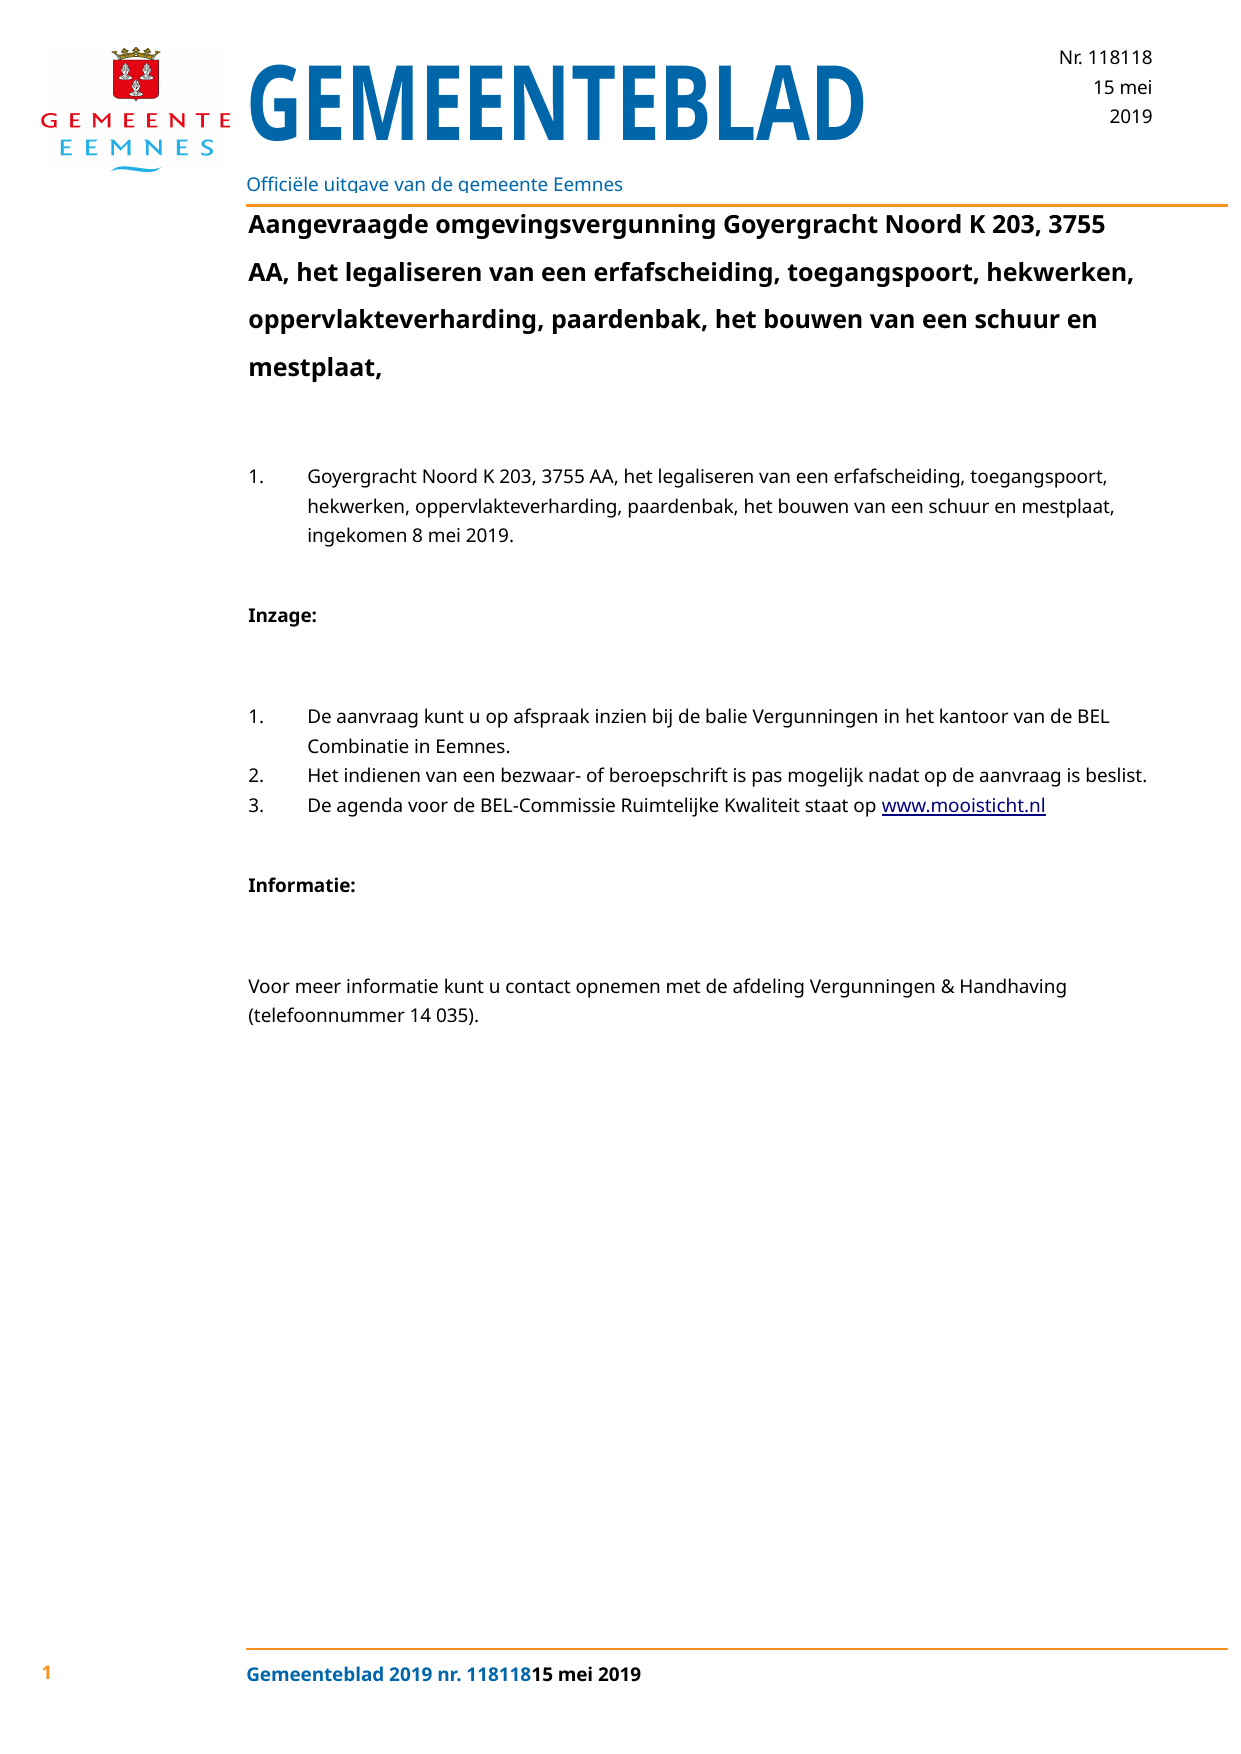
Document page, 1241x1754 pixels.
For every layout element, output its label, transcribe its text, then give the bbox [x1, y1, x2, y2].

list Het indienen van een bezwaar- of beroepschrift is pas mogelijk nadat op de aanvraag is beslist. [248, 763, 1152, 788]
picture [41, 47, 231, 172]
text Inzage: [248, 603, 1152, 628]
list De agenda voor de BEL-Commissie Ruimtelijke Kwaliteit staat op www.mooisticht.nl [248, 792, 1152, 818]
text Informatie: [248, 872, 1152, 898]
list De aanvraag kunt u op afspraak inzien bij de balie Vergunningen in het kantoor van de BEL Combinatie in Eemnes. [248, 703, 1152, 759]
list Goyergracht Noord K 203, 3755 AA, het legaliseren van een erfafscheiding, toegangspoort, hekwerken, oppervlakteverharding, paardenbak, het bouwen van een schuur en mestplaat, ingekomen 8 mei 2019. [248, 463, 1152, 548]
text Voor meer informatie kunt u contact opnemen met de afdeling Vergunningen & Handhaving (telefoonnummer 14 035). [248, 973, 1152, 1028]
text Aangevraagde omgevingsvergunning Goyergracht Noord K 203, 3755 AA, het legaliseren van een erfafscheiding, toegangspoort, hekwerken, oppervlakteverharding, paardenbak, het bouwen van een schuur en mestplaat, [248, 207, 1152, 384]
